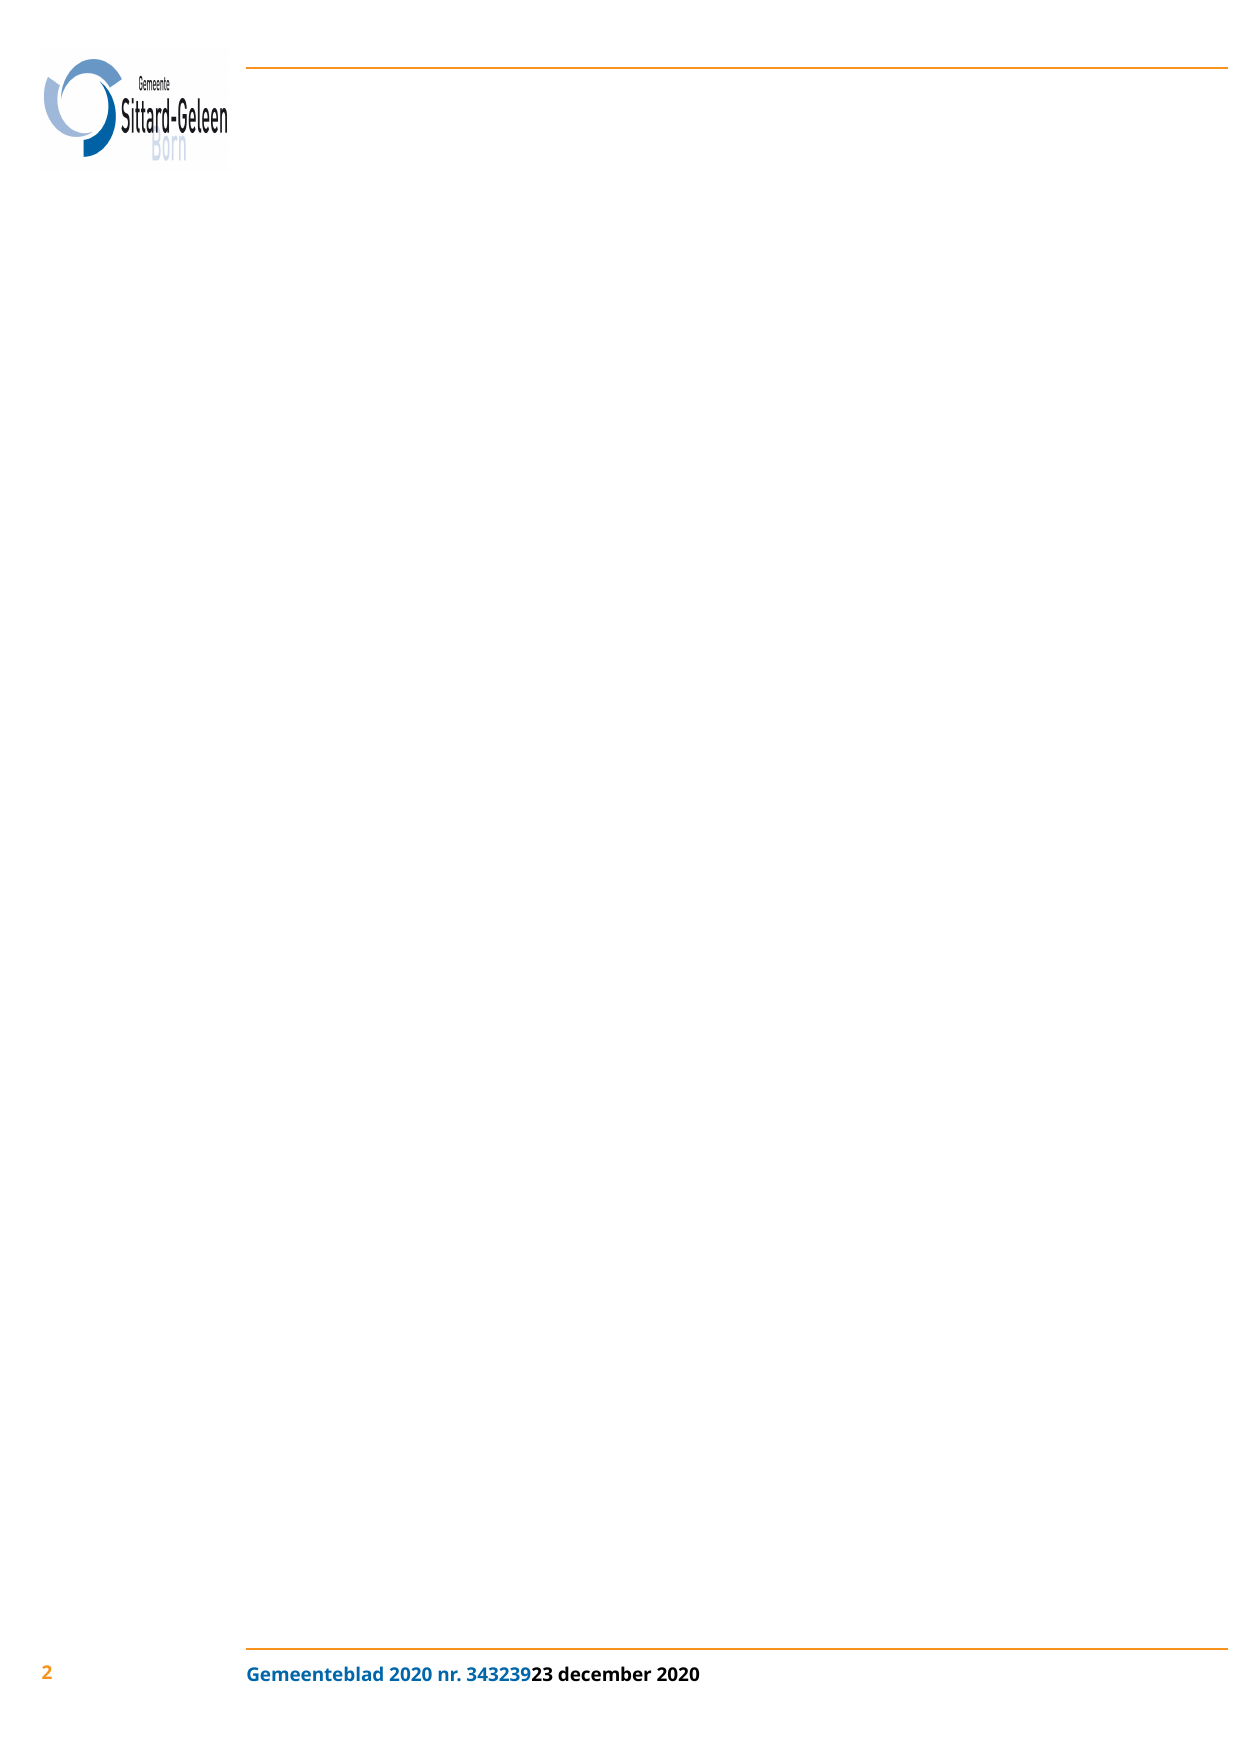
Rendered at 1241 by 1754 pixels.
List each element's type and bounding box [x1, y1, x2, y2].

picture [41, 47, 231, 172]
